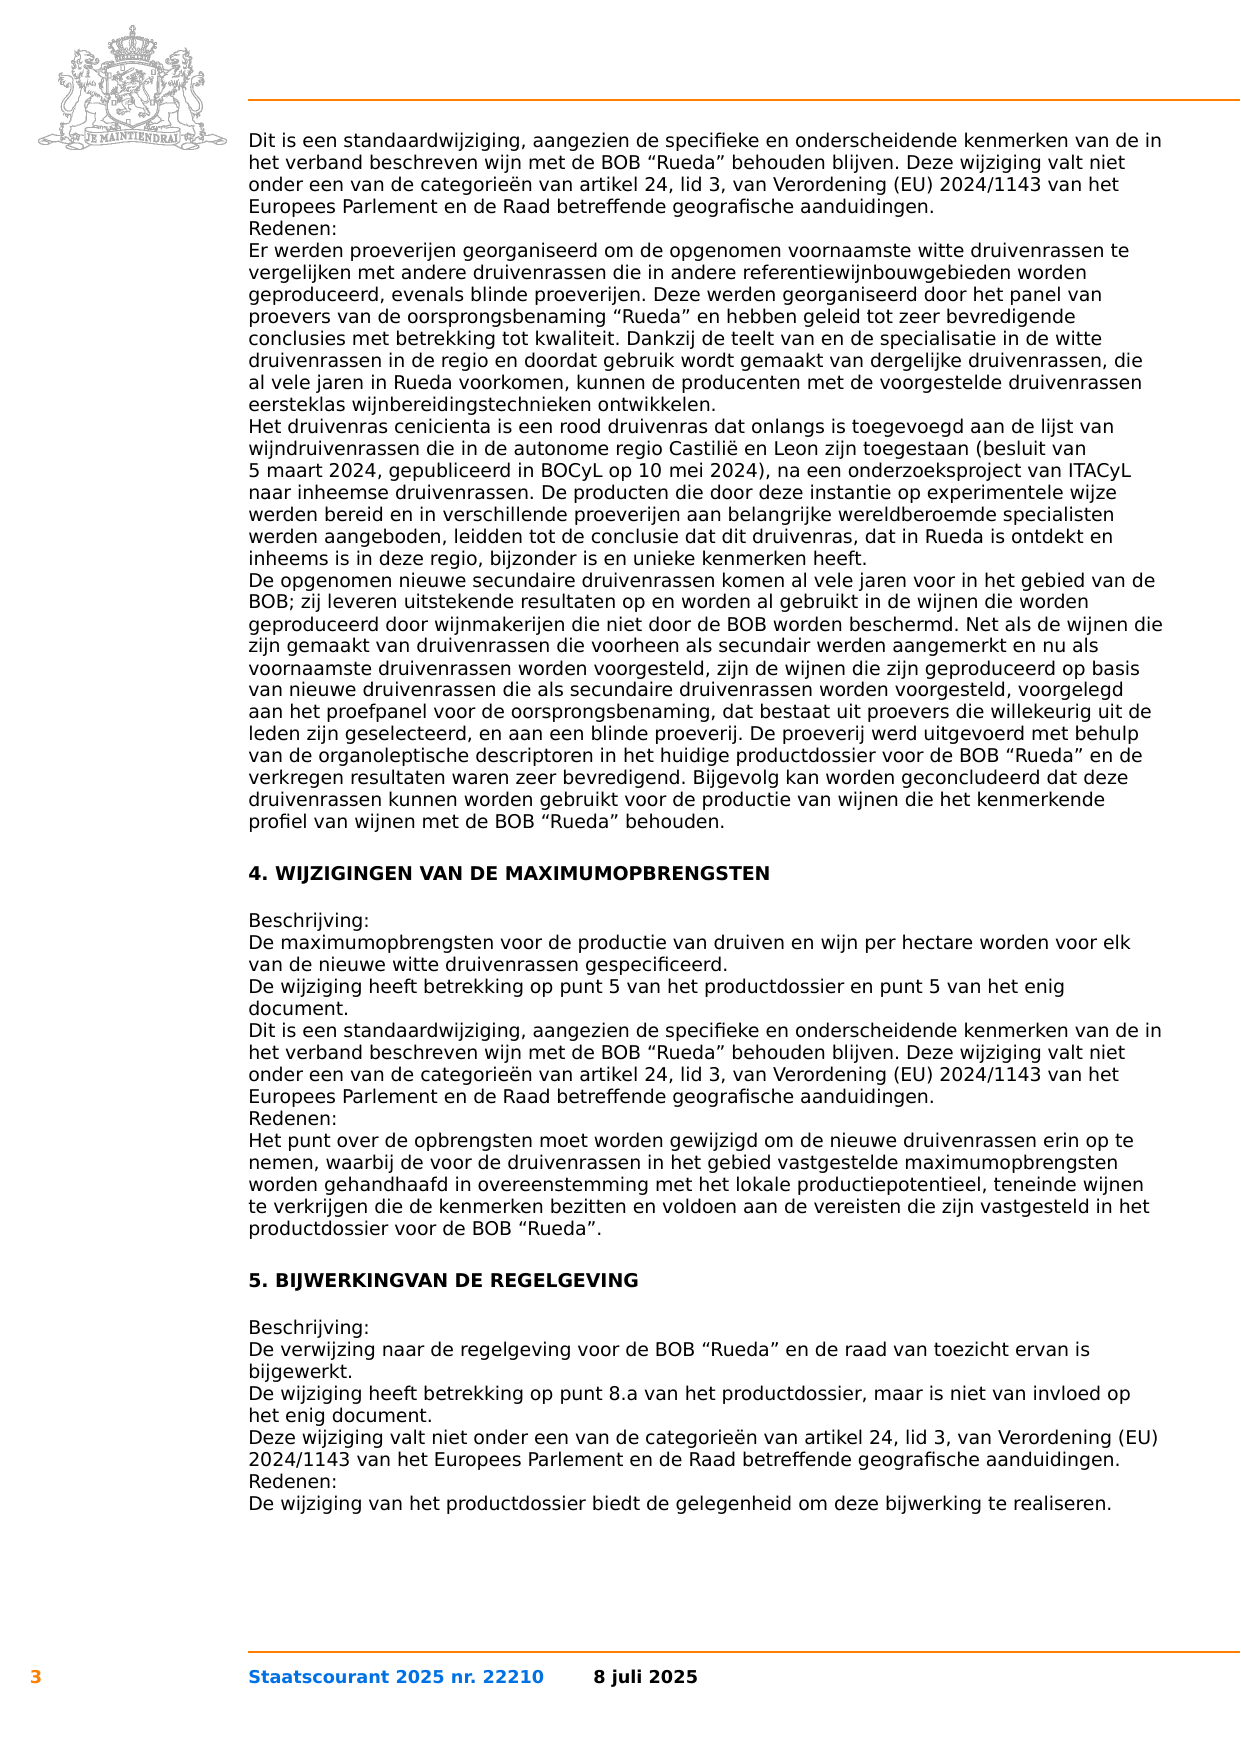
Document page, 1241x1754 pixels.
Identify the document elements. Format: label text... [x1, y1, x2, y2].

text Beschrijving: [248, 1317, 1163, 1339]
text De wijziging van het productdossier biedt de gelegenheid om deze bijwerking te realiseren. [248, 1493, 1163, 1515]
text De wijziging heeft betrekking op punt 8.a van het productdossier, maar is niet van invloed op het enig document. [248, 1383, 1163, 1427]
text Redenen: [248, 218, 1163, 240]
text De verwijzing naar de regelgeving voor de BOB “Rueda” en de raad van toezicht ervan is bijgewerkt. [248, 1339, 1163, 1383]
text Deze wijziging valt niet onder een van de categorieën van artikel 24, lid 3, van Verordening (EU) 2024/1143 van het Europees Parlement en de Raad betreffende geografische aanduidingen. [248, 1427, 1163, 1471]
subtitle 4. WIJZIGINGEN VAN DE MAXIMUMOPBRENGSTEN [248, 863, 1163, 885]
text De wijziging heeft betrekking op punt 5 van het productdossier en punt 5 van het enig document. [248, 976, 1163, 1020]
text Redenen: [248, 1108, 1163, 1130]
text Dit is een standaardwijziging, aangezien de specifieke en onderscheidende kenmerken van de in het verband beschreven wijn met de BOB “Rueda” behouden blijven. Deze wijziging valt niet onder een van de categorieën van artikel 24, lid 3, van Verordening (EU) 2024/1143 van het Europees Parlement en de Raad betreffende geografische aanduidingen. [248, 1020, 1163, 1108]
text De maximumopbrengsten voor de productie van druiven en wijn per hectare worden voor elk van de nieuwe witte druivenrassen gespecificeerd. [248, 932, 1163, 976]
text Er werden proeverijen georganiseerd om de opgenomen voornaamste witte druivenrassen te vergelijken met andere druivenrassen die in andere referentiewijnbouwgebieden worden geproduceerd, evenals blinde proeverijen. Deze werden georganiseerd door het panel van proevers van de oorsprongsbenaming “Rueda” en hebben geleid tot zeer bevredigende conclusies met betrekking tot kwaliteit. Dankzij de teelt van en de specialisatie in de witte druivenrassen in de regio en doordat gebruik wordt gemaakt van dergelijke druivenrassen, die al vele jaren in Rueda voorkomen, kunnen de producenten met de voorgestelde druivenrassen eersteklas wijnbereidingstechnieken ontwikkelen. [248, 240, 1163, 416]
subtitle 5. BIJWERKINGVAN DE REGELGEVING [248, 1270, 1163, 1292]
text De opgenomen nieuwe secundaire druivenrassen komen al vele jaren voor in het gebied van de BOB; zij leveren uitstekende resultaten op en worden al gebruikt in de wijnen die worden geproduceerd door wijnmakerijen die niet door de BOB worden beschermd. Net als de wijnen die zijn gemaakt van druivenrassen die voorheen als secundair werden aangemerkt en nu als voornaamste druivenrassen worden voorgesteld, zijn de wijnen die zijn geproduceerd op basis van nieuwe druivenrassen die als secundaire druivenrassen worden voorgesteld, voorgelegd aan het proefpanel voor de oorsprongsbenaming, dat bestaat uit proevers die willekeurig uit de leden zijn geselecteerd, en aan een blinde proeverij. De proeverij werd uitgevoerd met behulp van de organoleptische descriptoren in het huidige productdossier voor de BOB “Rueda” en de verkregen resultaten waren zeer bevredigend. Bijgevolg kan worden geconcludeerd dat deze druivenrassen kunnen worden gebruikt voor de productie van wijnen die het kenmerkende profiel van wijnen met de BOB “Rueda” behouden. [248, 569, 1163, 833]
text Het druivenras cenicienta is een rood druivenras dat onlangs is toegevoegd aan de lijst van wijndruivenrassen die in de autonome regio Castilië en Leon zijn toegestaan (besluit van 5 maart 2024, gepubliceerd in BOCyL op 10 mei 2024), na een onderzoeksproject van ITACyL naar inheemse druivenrassen. De producten die door deze instantie op experimentele wijze werden bereid en in verschillende proeverijen aan belangrijke wereldberoemde specialisten werden aangeboden, leidden tot de conclusie dat dit druivenras, dat in Rueda is ontdekt en inheems is in deze regio, bijzonder is en unieke kenmerken heeft. [248, 416, 1163, 569]
picture [38, 25, 227, 150]
text Beschrijving: [248, 910, 1163, 932]
text Redenen: [248, 1471, 1163, 1493]
text Dit is een standaardwijziging, aangezien de specifieke en onderscheidende kenmerken van de in het verband beschreven wijn met de BOB “Rueda” behouden blijven. Deze wijziging valt niet onder een van de categorieën van artikel 24, lid 3, van Verordening (EU) 2024/1143 van het Europees Parlement en de Raad betreffende geografische aanduidingen. [248, 130, 1163, 218]
text Het punt over de opbrengsten moet worden gewijzigd om de nieuwe druivenrassen erin op te nemen, waarbij de voor de druivenrassen in het gebied vastgestelde maximumopbrengsten worden gehandhaafd in overeenstemming met het lokale productiepotentieel, teneinde wijnen te verkrijgen die de kenmerken bezitten en voldoen aan de vereisten die zijn vastgesteld in het productdossier voor de BOB “Rueda”. [248, 1130, 1163, 1240]
